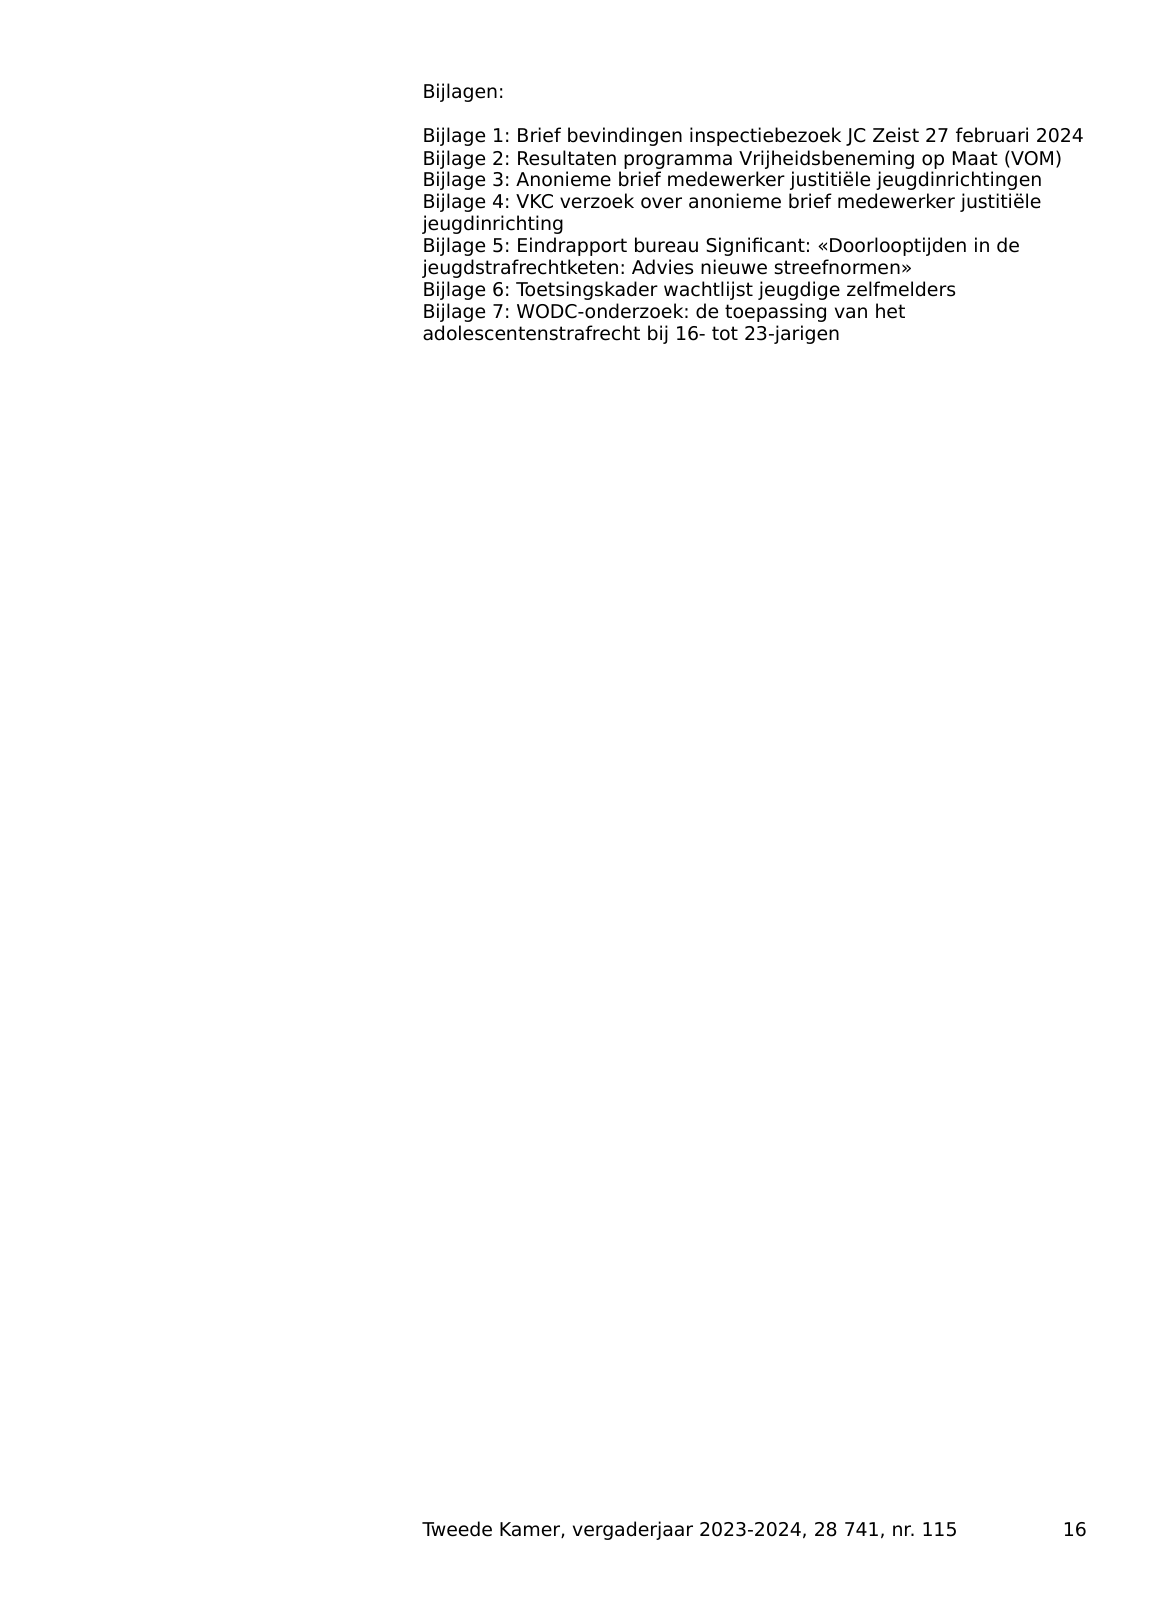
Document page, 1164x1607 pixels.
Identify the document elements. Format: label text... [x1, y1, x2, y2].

text Bijlagen: [422, 81, 1087, 103]
text Bijlage 7: WODC-onderzoek: de toepassing van het adolescentenstrafrecht bij 16- tot 23-jarigen [422, 301, 1087, 345]
text Bijlage 2: Resultaten programma Vrijheidsbeneming op Maat (VOM) [422, 147, 1087, 169]
text Bijlage 3: Anonieme brief medewerker justitiële jeugdinrichtingen [422, 169, 1087, 191]
text Bijlage 6: Toetsingskader wachtlijst jeugdige zelfmelders [422, 279, 1087, 301]
text Bijlage 4: VKC verzoek over anonieme brief medewerker justitiële jeugdinrichting [422, 191, 1087, 235]
text Bijlage 5: Eindrapport bureau Significant: «Doorlooptijden in de jeugdstrafrechtketen: Advies nieuwe streefnormen» [422, 235, 1087, 279]
text Bijlage 1: Brief bevindingen inspectiebezoek JC Zeist 27 februari 2024 [422, 125, 1087, 147]
